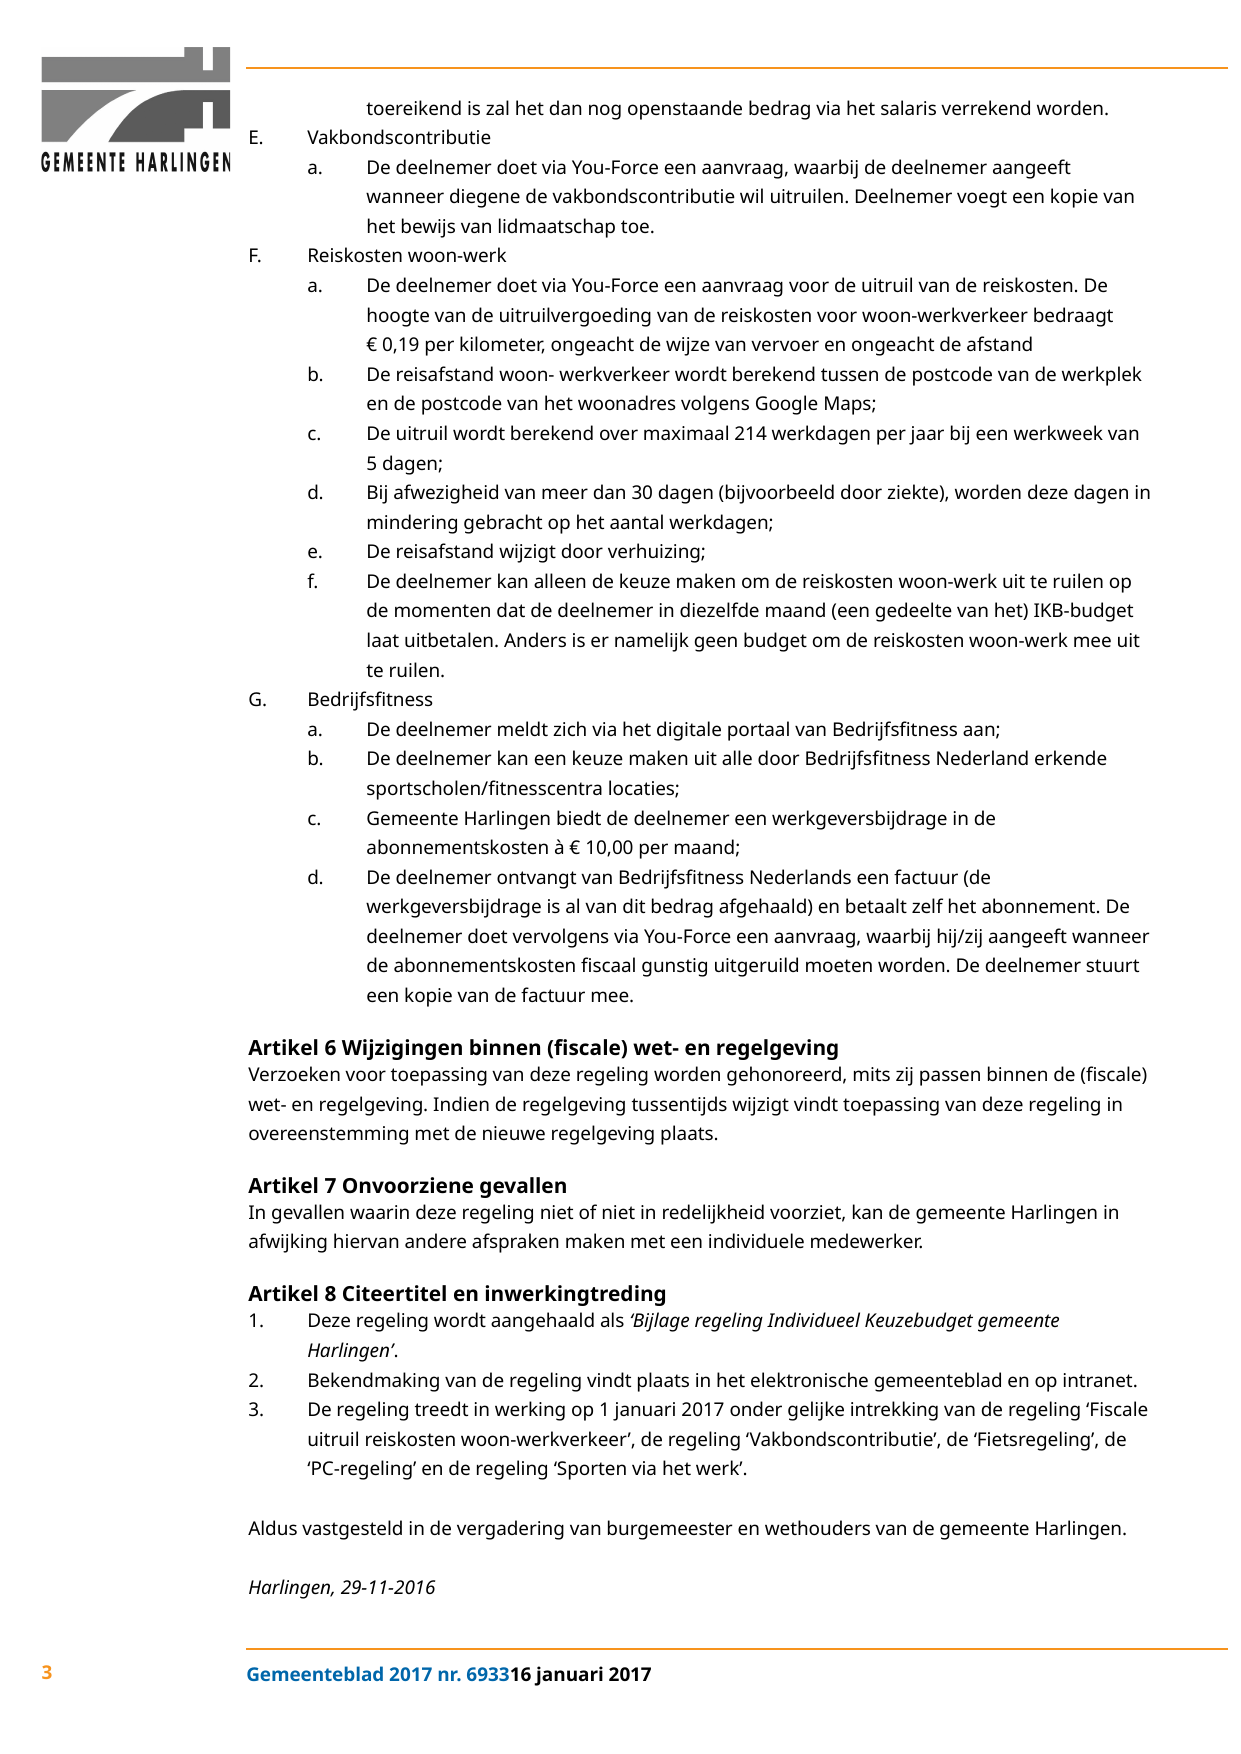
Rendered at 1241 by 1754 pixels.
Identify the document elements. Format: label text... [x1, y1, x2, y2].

list De deelnemer doet via You-Force een aanvraag voor de uitruil van de reiskosten. De hoogte van de uitruilvergoeding van de reiskosten voor woon-werkverkeer bedraagt € 0,19 per kilometer, ongeacht de wijze van vervoer en ongeacht de afstand [307, 272, 1152, 357]
list De deelnemer kan een keuze maken uit alle door Bedrijfsfitness Nederland erkende sportscholen/fitnesscentra locaties; [307, 746, 1152, 801]
text Artikel 7 Onvoorziene gevallen [248, 1171, 1152, 1199]
list De deelnemer doet via You-Force een aanvraag, waarbij de deelnemer aangeeft wanneer diegene de vakbondscontributie wil uitruilen. Deelnemer voegt een kopie van het bewijs van lidmaatschap toe. [307, 154, 1152, 239]
list Bekendmaking van de regeling vindt plaats in het elektronische gemeenteblad en op intranet. [248, 1367, 1152, 1392]
list Reiskosten woon-werk [248, 243, 1152, 268]
picture [41, 47, 231, 172]
list De deelnemer meldt zich via het digitale portaal van Bedrijfsfitness aan; [307, 716, 1152, 742]
list Deze regeling wordt aangehaald als ‘Bijlage regeling Individueel Keuzebudget gemeente Harlingen’. [248, 1308, 1152, 1363]
list De regeling treedt in werking op 1 januari 2017 onder gelijke intrekking van de regeling ‘Fiscale uitruil reiskosten woon-werkverkeer’, de regeling ‘Vakbondscontributie’, de ‘Fietsregeling’, de ‘PC-regeling’ en de regeling ‘Sporten via het werk’. [248, 1396, 1152, 1481]
list De reisafstand woon- werkverkeer wordt berekend tussen de postcode van de werkplek en de postcode van het woonadres volgens Google Maps; [307, 361, 1152, 416]
list Gemeente Harlingen biedt de deelnemer een werkgeversbijdrage in de abonnementskosten à € 10,00 per maand; [307, 805, 1152, 860]
text Artikel 6 Wijzigingen binnen (fiscale) wet- en regelgeving [248, 1033, 1152, 1061]
text Verzoeken voor toepassing van deze regeling worden gehonoreerd, mits zij passen binnen de (fiscale) wet- en regelgeving. Indien de regelgeving tussentijds wijzigt vindt toepassing van deze regeling in overeenstemming met de nieuwe regelgeving plaats. [248, 1061, 1152, 1146]
text Aldus vastgesteld in de vergadering van burgemeester en wethouders van de gemeente Harlingen. [248, 1515, 1152, 1540]
list toereikend is zal het dan nog openstaande bedrag via het salaris verrekend worden. [307, 95, 1152, 121]
list De uitruil wordt berekend over maximaal 214 werkdagen per jaar bij een werkweek van 5 dagen; [307, 420, 1152, 476]
text In gevallen waarin deze regeling niet of niet in redelijkheid voorziet, kan de gemeente Harlingen in afwijking hiervan andere afspraken maken met een individuele medewerker. [248, 1199, 1152, 1254]
list Vakbondscontributie [248, 124, 1152, 150]
text Artikel 8 Citeertitel en inwerkingtreding [248, 1279, 1152, 1308]
list Bedrijfsfitness [248, 686, 1152, 712]
list De reisafstand wijzigt door verhuizing; [307, 538, 1152, 564]
text Harlingen, 29-11-2016 [248, 1574, 1152, 1599]
list De deelnemer kan alleen de keuze maken om de reiskosten woon-werk uit te ruilen op de momenten dat de deelnemer in diezelfde maand (een gedeelte van het) IKB-budget laat uitbetalen. Anders is er namelijk geen budget om de reiskosten woon-werk mee uit te ruilen. [307, 568, 1152, 683]
list De deelnemer ontvangt van Bedrijfsfitness Nederlands een factuur (de werkgeversbijdrage is al van dit bedrag afgehaald) en betaalt zelf het abonnement. De deelnemer doet vervolgens via You-Force een aanvraag, waarbij hij/zij aangeeft wanneer de abonnementskosten fiscaal gunstig uitgeruild moeten worden. De deelnemer stuurt een kopie van de factuur mee. [307, 864, 1152, 1008]
list Bij afwezigheid van meer dan 30 dagen (bijvoorbeeld door ziekte), worden deze dagen in mindering gebracht op het aantal werkdagen; [307, 479, 1152, 535]
